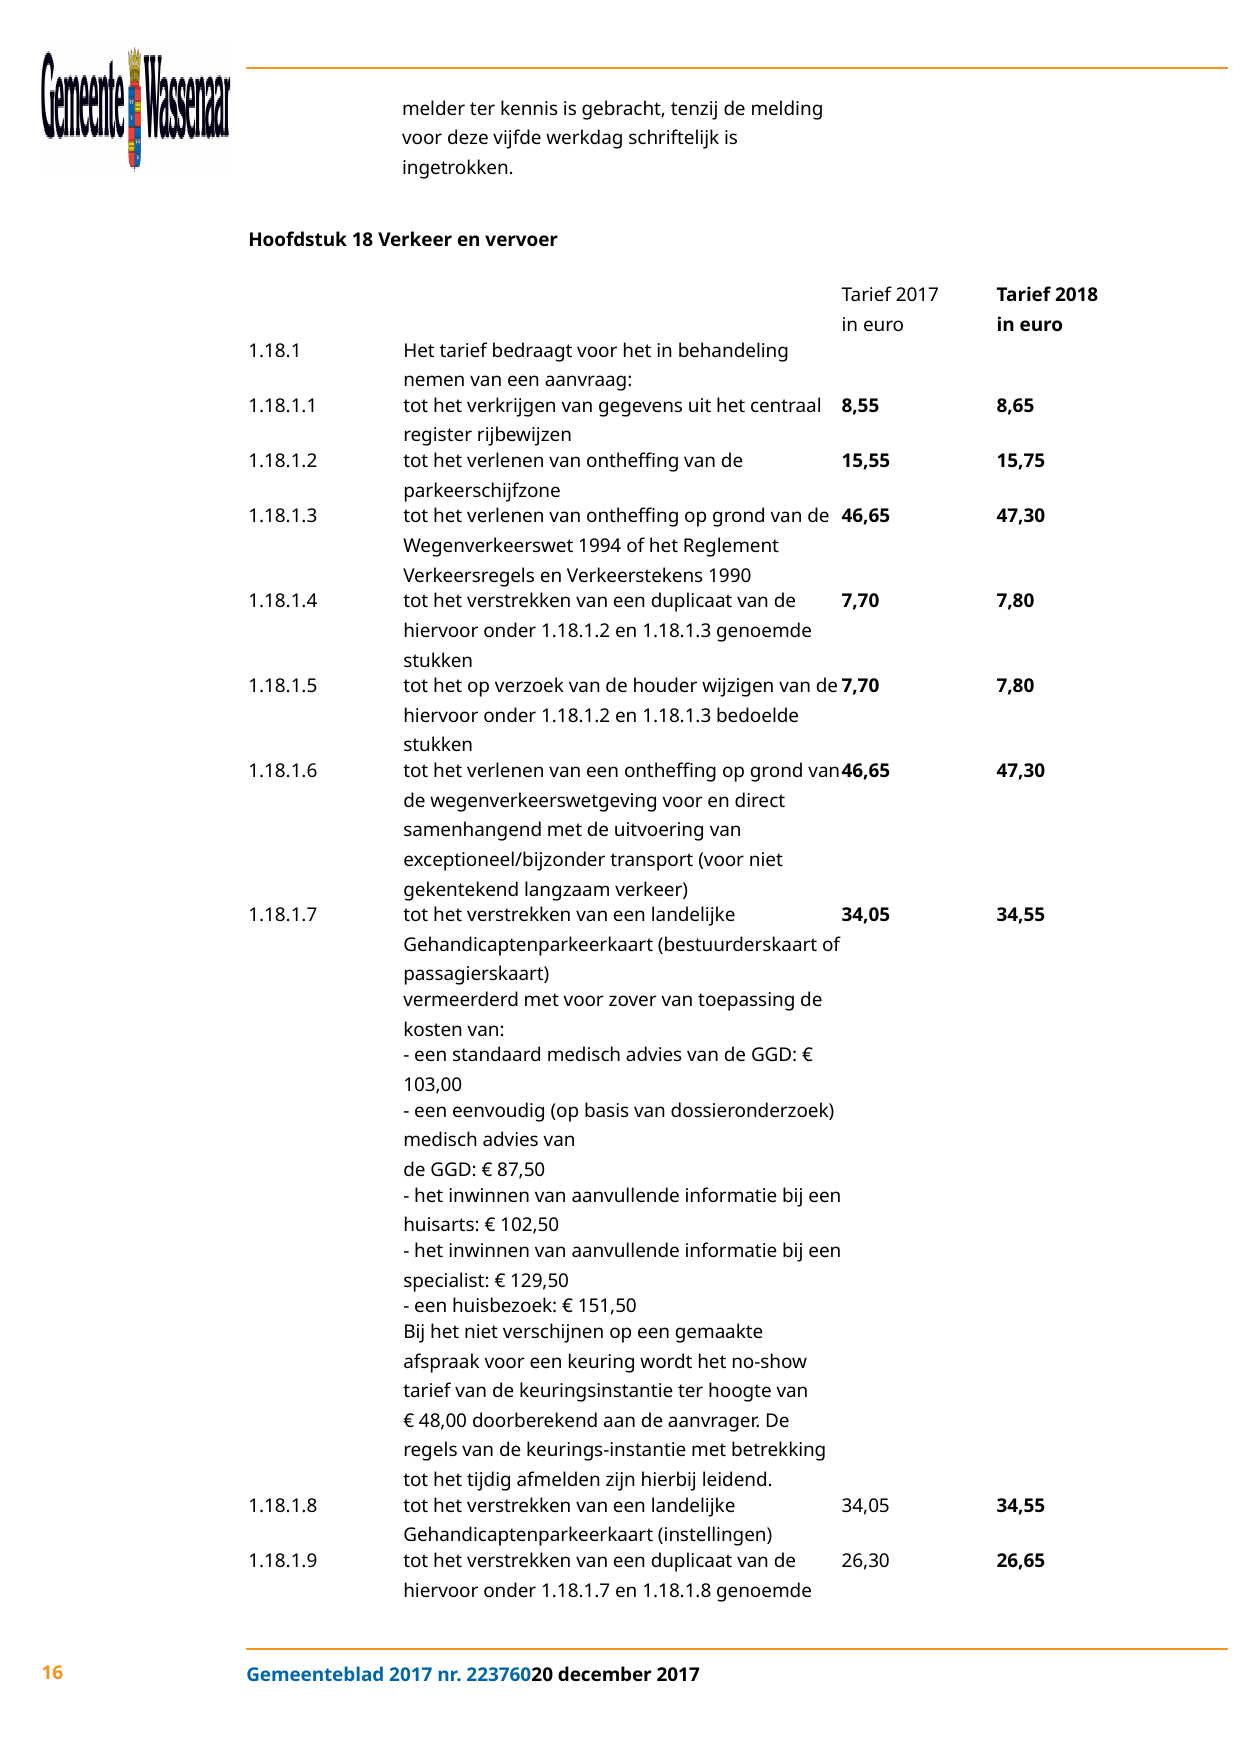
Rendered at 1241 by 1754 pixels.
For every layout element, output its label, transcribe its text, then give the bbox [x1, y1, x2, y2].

table_cell tot het verlenen van een ontheffing op grond van de wegenverkeerswetgeving voor en direct samenhangend met de uitvoering van exceptioneel/bijzonder transport (voor niet gekentekend langzaam verkeer) [403, 758, 841, 901]
table_cell [248, 95, 402, 180]
table_cell [248, 1237, 403, 1292]
table_cell [248, 986, 403, 1042]
table_cell Het tarief bedraagt voor het in behandeling nemen van een aanvraag: [403, 337, 841, 392]
table_cell [996, 1293, 1152, 1318]
table_cell 1.18.1.2 [248, 448, 403, 503]
table_cell 1.18.1.3 [248, 503, 403, 588]
table_cell 15,55 [841, 448, 996, 503]
table_cell 8,65 [996, 392, 1152, 447]
table_cell tot het verstrekken van een landelijke Gehandicaptenparkeerkaart (instellingen) [403, 1492, 841, 1547]
table_cell 46,65 [841, 503, 996, 588]
table_cell 7,70 [841, 673, 996, 757]
table_cell [996, 1042, 1152, 1097]
table_cell tot het op verzoek van de houder wijzigen van de hiervoor onder 1.18.1.2 en 1.18.1.3 bedoelde stukken [403, 673, 841, 757]
table_cell 1.18.1.9 [248, 1547, 403, 1602]
table_cell [996, 986, 1152, 1042]
table_cell - een huisbezoek: € 151,50 [403, 1293, 841, 1318]
table_cell 1.18.1.6 [248, 758, 403, 901]
table_cell melder ter kennis is gebracht, tenzij de melding voor deze vijfde werkdag schriftelijk is ingetrokken. [402, 95, 844, 180]
table_cell 15,75 [996, 448, 1152, 503]
table_cell [844, 95, 998, 180]
table_cell - een standaard medisch advies van de GGD: € 103,00 [403, 1042, 841, 1097]
table_cell 34,05 [841, 901, 996, 986]
table_cell tot het verstrekken van een duplicaat van de hiervoor onder 1.18.1.2 en 1.18.1.3 genoemde stukken [403, 588, 841, 672]
table_cell [996, 1237, 1152, 1292]
table_cell [996, 1097, 1152, 1182]
table_cell 1.18.1.4 [248, 588, 403, 672]
table_cell [248, 1182, 403, 1237]
table_cell [998, 95, 1152, 180]
picture [41, 47, 231, 172]
table_cell 26,65 [996, 1547, 1152, 1602]
table_cell [996, 1318, 1152, 1492]
table_cell 7,80 [996, 673, 1152, 757]
table_cell [248, 1293, 403, 1318]
table_cell [248, 1318, 403, 1492]
table_cell 34,55 [996, 1492, 1152, 1547]
table_cell - het inwinnen van aanvullende informatie bij een specialist: € 129,50 [403, 1237, 841, 1292]
table_cell vermeerderd met voor zover van toepassing de kosten van: [403, 986, 841, 1042]
table_cell tot het verkrijgen van gegevens uit het centraal register rijbewijzen [403, 392, 841, 447]
table_cell [248, 1097, 403, 1182]
table_cell tot het verstrekken van een landelijke Gehandicaptenparkeerkaart (bestuurderskaart of passagierskaart) [403, 901, 841, 986]
table_cell 34,55 [996, 901, 1152, 986]
table_cell [841, 1182, 996, 1237]
table_cell - het inwinnen van aanvullende informatie bij een huisarts: € 102,50 [403, 1182, 841, 1237]
table_cell [996, 337, 1152, 392]
table_cell [841, 1237, 996, 1292]
table_cell 26,30 [841, 1547, 996, 1602]
table_cell tot het verstrekken van een duplicaat van de hiervoor onder 1.18.1.7 en 1.18.1.8 genoemde [403, 1547, 841, 1602]
table_cell 7,70 [841, 588, 996, 672]
table_cell 34,05 [841, 1492, 996, 1547]
table_cell Bij het niet verschijnen op een gemaakte afspraak voor een keuring wordt het no-show tarief van de keuringsinstantie ter hoogte van € 48,00 doorberekend aan de aanvrager. De regels van de keurings-instantie met betrekking tot het tijdig afmelden zijn hierbij leidend. [403, 1318, 841, 1492]
table_cell - een eenvoudig (op basis van dossieronderzoek) medisch advies van de GGD: € 87,50 [403, 1097, 841, 1182]
table_cell [841, 1293, 996, 1318]
table_header [248, 281, 403, 337]
table_cell tot het verlenen van ontheffing van de parkeerschijfzone [403, 448, 841, 503]
table_cell 8,55 [841, 392, 996, 447]
text Hoofdstuk 18 Verkeer en vervoer [248, 226, 1152, 252]
table_header Tarief 2017 in euro [841, 281, 996, 337]
table_cell 7,80 [996, 588, 1152, 672]
table_cell 47,30 [996, 758, 1152, 901]
table_cell 1.18.1 [248, 337, 403, 392]
table_cell [841, 1097, 996, 1182]
table_cell tot het verlenen van ontheffing op grond van de Wegenverkeerswet 1994 of het Reglement Verkeersregels en Verkeerstekens 1990 [403, 503, 841, 588]
table_cell [841, 986, 996, 1042]
table_cell 1.18.1.7 [248, 901, 403, 986]
table_cell 46,65 [841, 758, 996, 901]
table_cell [841, 337, 996, 392]
table_cell 1.18.1.1 [248, 392, 403, 447]
table_cell [841, 1042, 996, 1097]
table_cell [248, 1042, 403, 1097]
table_cell [996, 1182, 1152, 1237]
table_header [403, 281, 841, 337]
table_header Tarief 2018 in euro [996, 281, 1152, 337]
table_cell 1.18.1.8 [248, 1492, 403, 1547]
table_cell 47,30 [996, 503, 1152, 588]
table_cell [841, 1318, 996, 1492]
table_cell 1.18.1.5 [248, 673, 403, 757]
